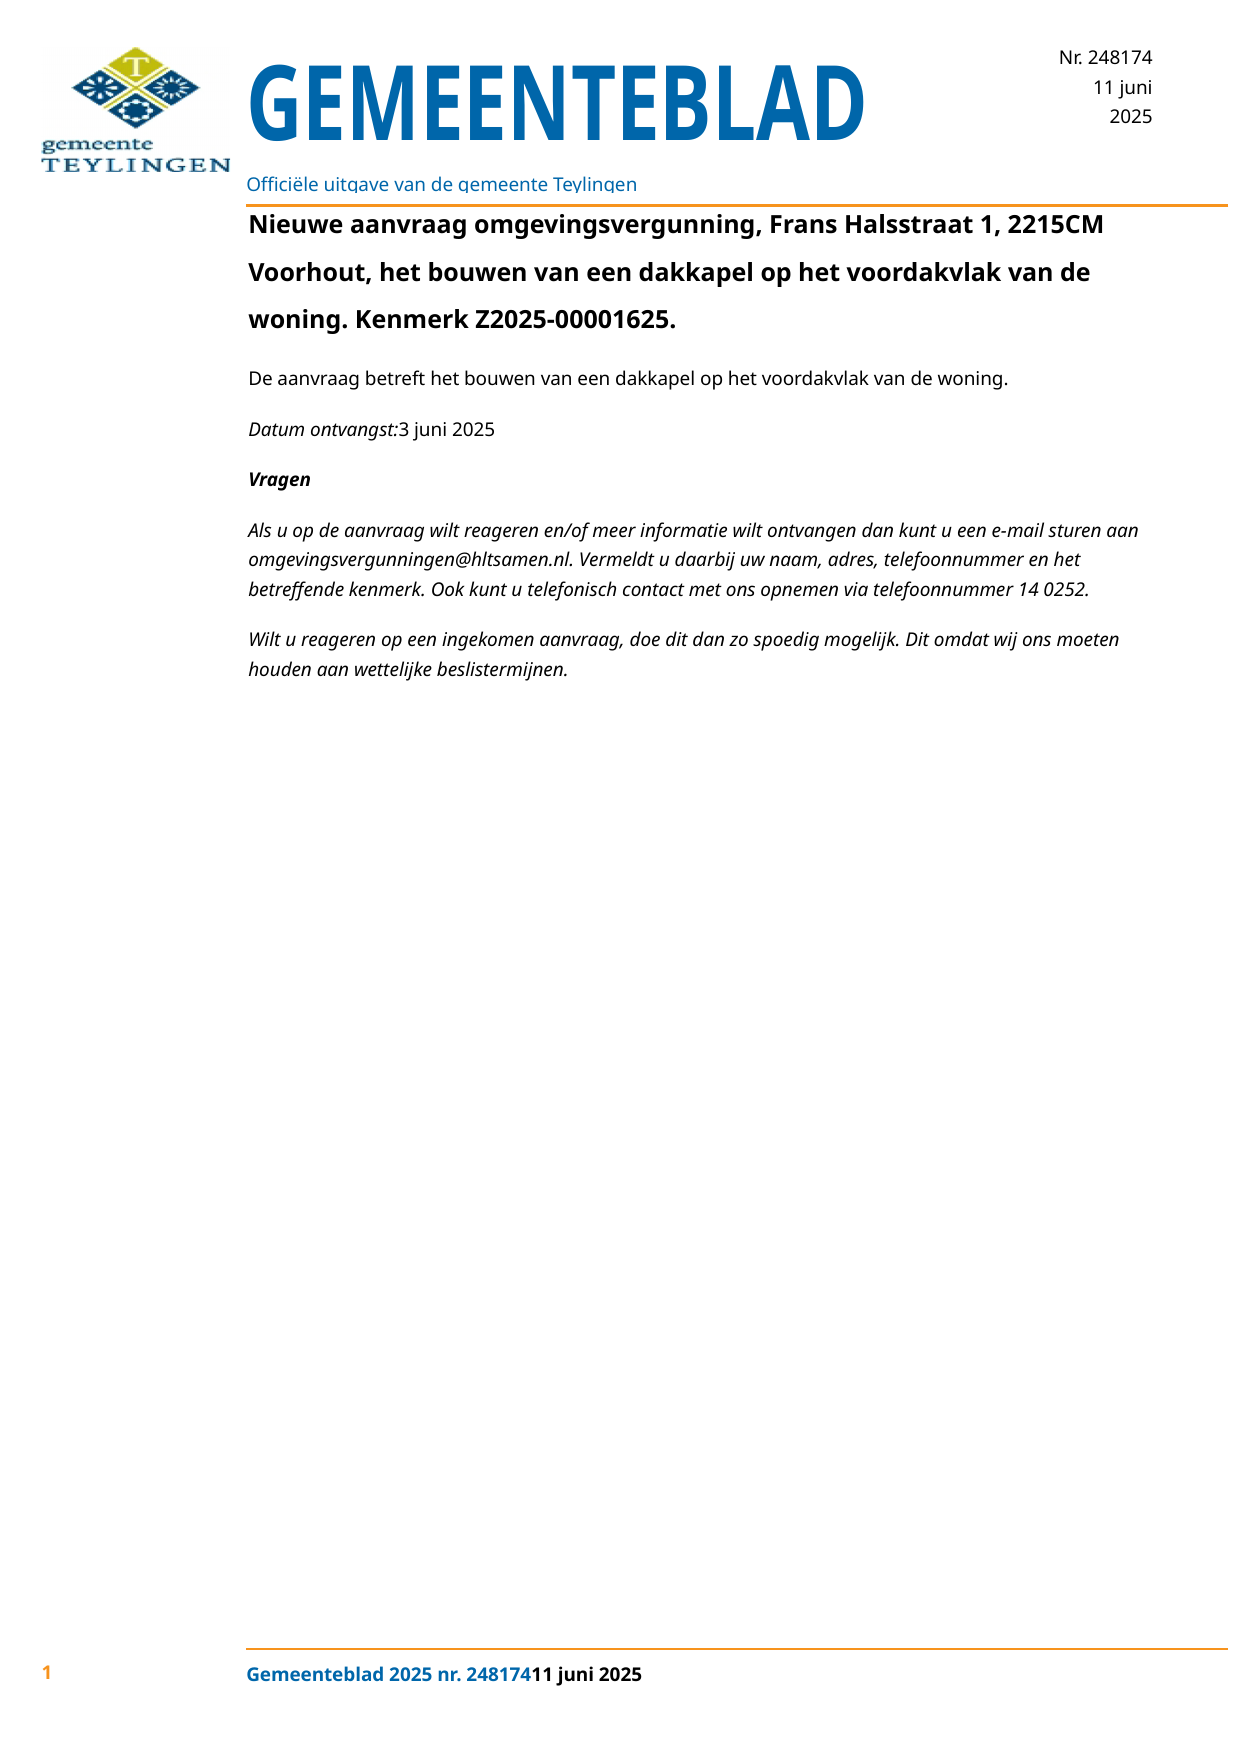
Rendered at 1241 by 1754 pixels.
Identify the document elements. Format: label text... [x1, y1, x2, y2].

picture [41, 47, 231, 172]
text Als u op de aanvraag wilt reageren en/of meer informatie wilt ontvangen dan kunt u een e-mail sturen aan omgevingsvergunningen@hltsamen.nl. Vermeldt u daarbij uw naam, adres, telefoonnummer en het betreffende kenmerk. Ook kunt u telefonisch contact met ons opnemen via telefoonnummer 14 0252. [248, 517, 1152, 602]
text Vragen [248, 466, 1152, 492]
text Wilt u reageren op een ingekomen aanvraag, doe dit dan zo spoedig mogelijk. Dit omdat wij ons moeten houden aan wettelijke beslistermijnen. [248, 626, 1152, 682]
text Nieuwe aanvraag omgevingsvergunning, Frans Halsstraat 1, 2215CM Voorhout, het bouwen van een dakkapel op het voordakvlak van de woning. Kenmerk Z2025-00001625. [248, 207, 1152, 336]
text Datum ontvangst:3 juni 2025 [248, 416, 1152, 442]
text De aanvraag betreft het bouwen van een dakkapel op het voordakvlak van de woning. [248, 366, 1152, 391]
